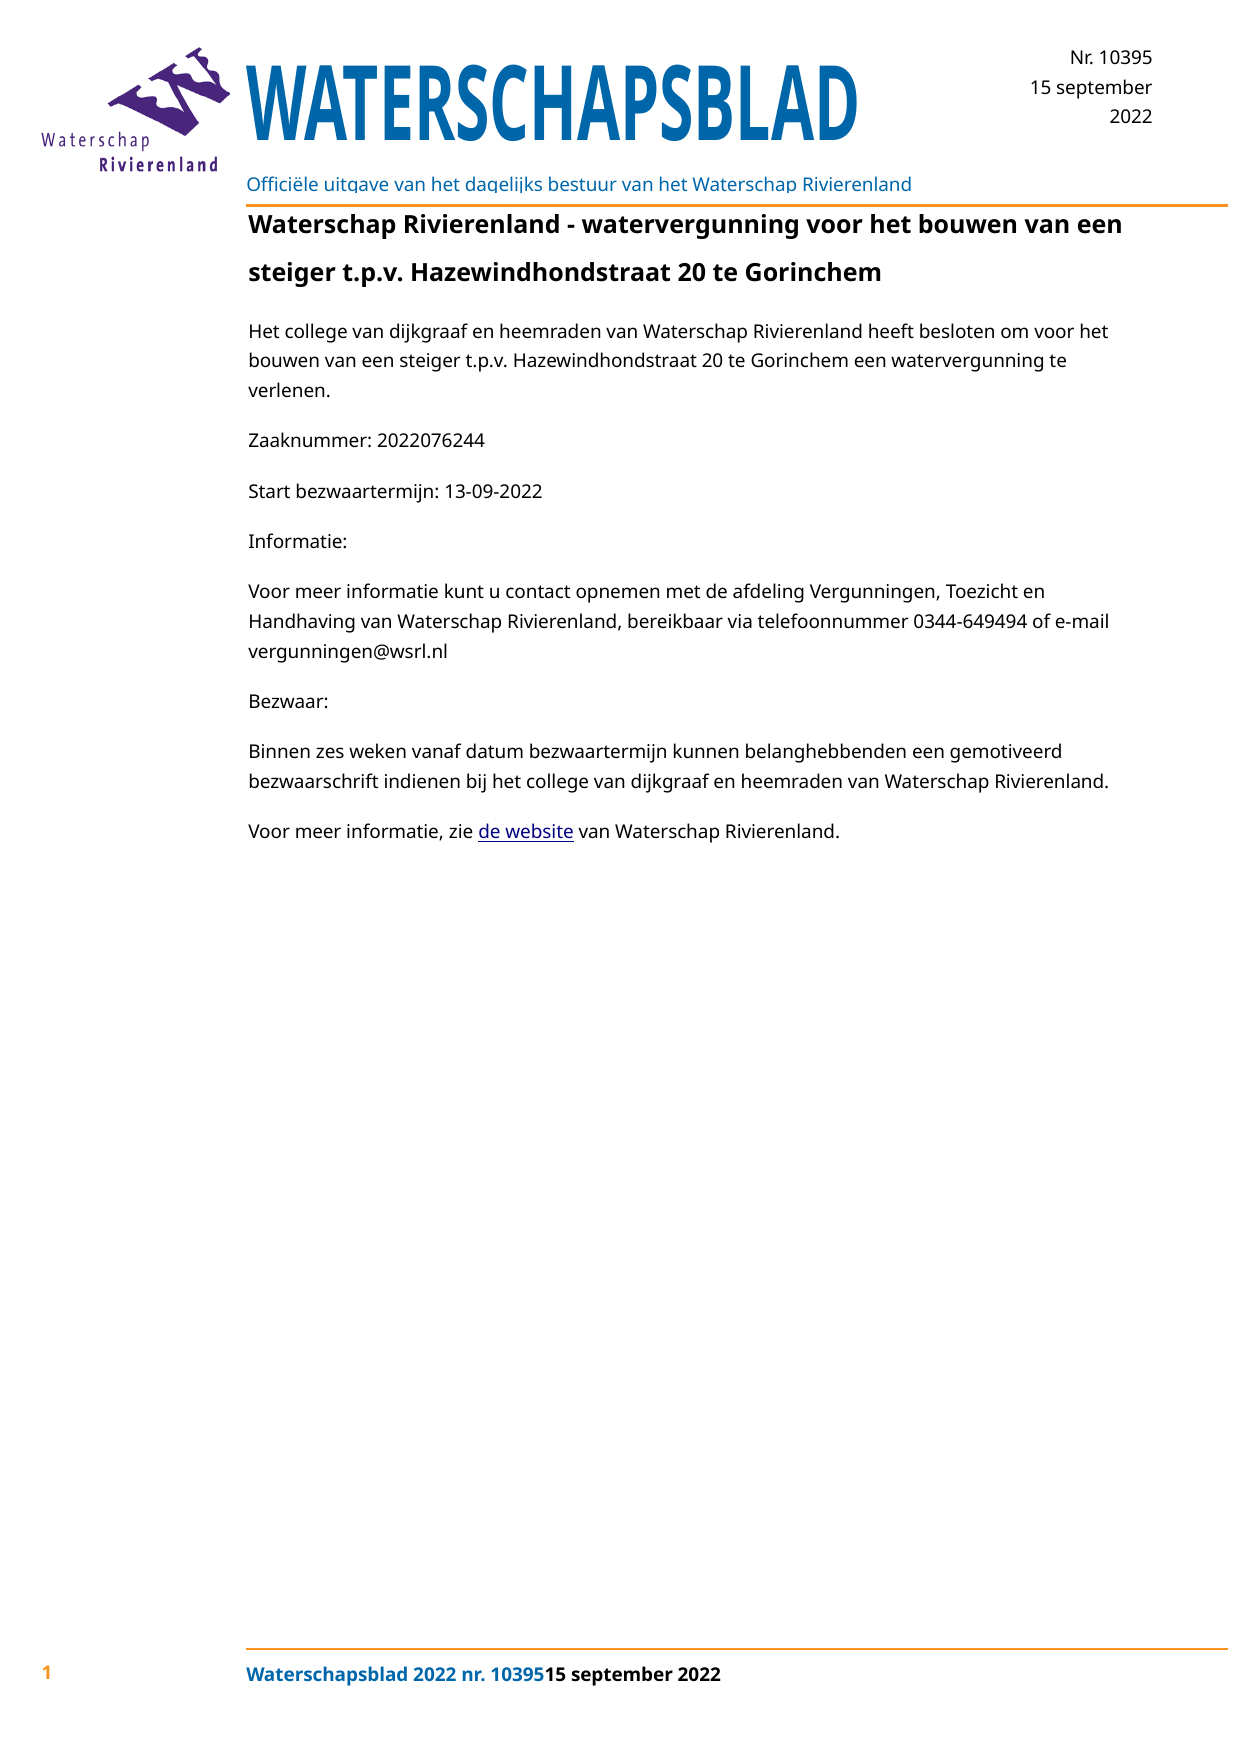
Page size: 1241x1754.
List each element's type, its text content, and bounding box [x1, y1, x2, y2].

text Informatie: [248, 528, 1152, 554]
text Bezwaar: [248, 688, 1152, 714]
text Zaaknummer: 2022076244 [248, 427, 1152, 453]
text Binnen zes weken vanaf datum bezwaartermijn kunnen belanghebbenden een gemotiveerd bezwaarschrift indienen bij het college van dijkgraaf en heemraden van Waterschap Rivierenland. [248, 739, 1152, 794]
text Het college van dijkgraaf en heemraden van Waterschap Rivierenland heeft besloten om voor het bouwen van een steiger t.p.v. Hazewindhondstraat 20 te Gorinchem een watervergunning te verlenen. [248, 318, 1152, 403]
text Waterschap Rivierenland - watervergunning voor het bouwen van een steiger t.p.v. Hazewindhondstraat 20 te Gorinchem [248, 207, 1152, 288]
text Voor meer informatie, zie de website van Waterschap Rivierenland. [248, 819, 1152, 844]
picture [41, 47, 231, 172]
text Voor meer informatie kunt u contact opnemen met de afdeling Vergunningen, Toezicht en Handhaving van Waterschap Rivierenland, bereikbaar via telefoonnummer 0344-649494 of e-mail vergunningen@wsrl.nl [248, 579, 1152, 664]
text Start bezwaartermijn: 13-09-2022 [248, 478, 1152, 504]
